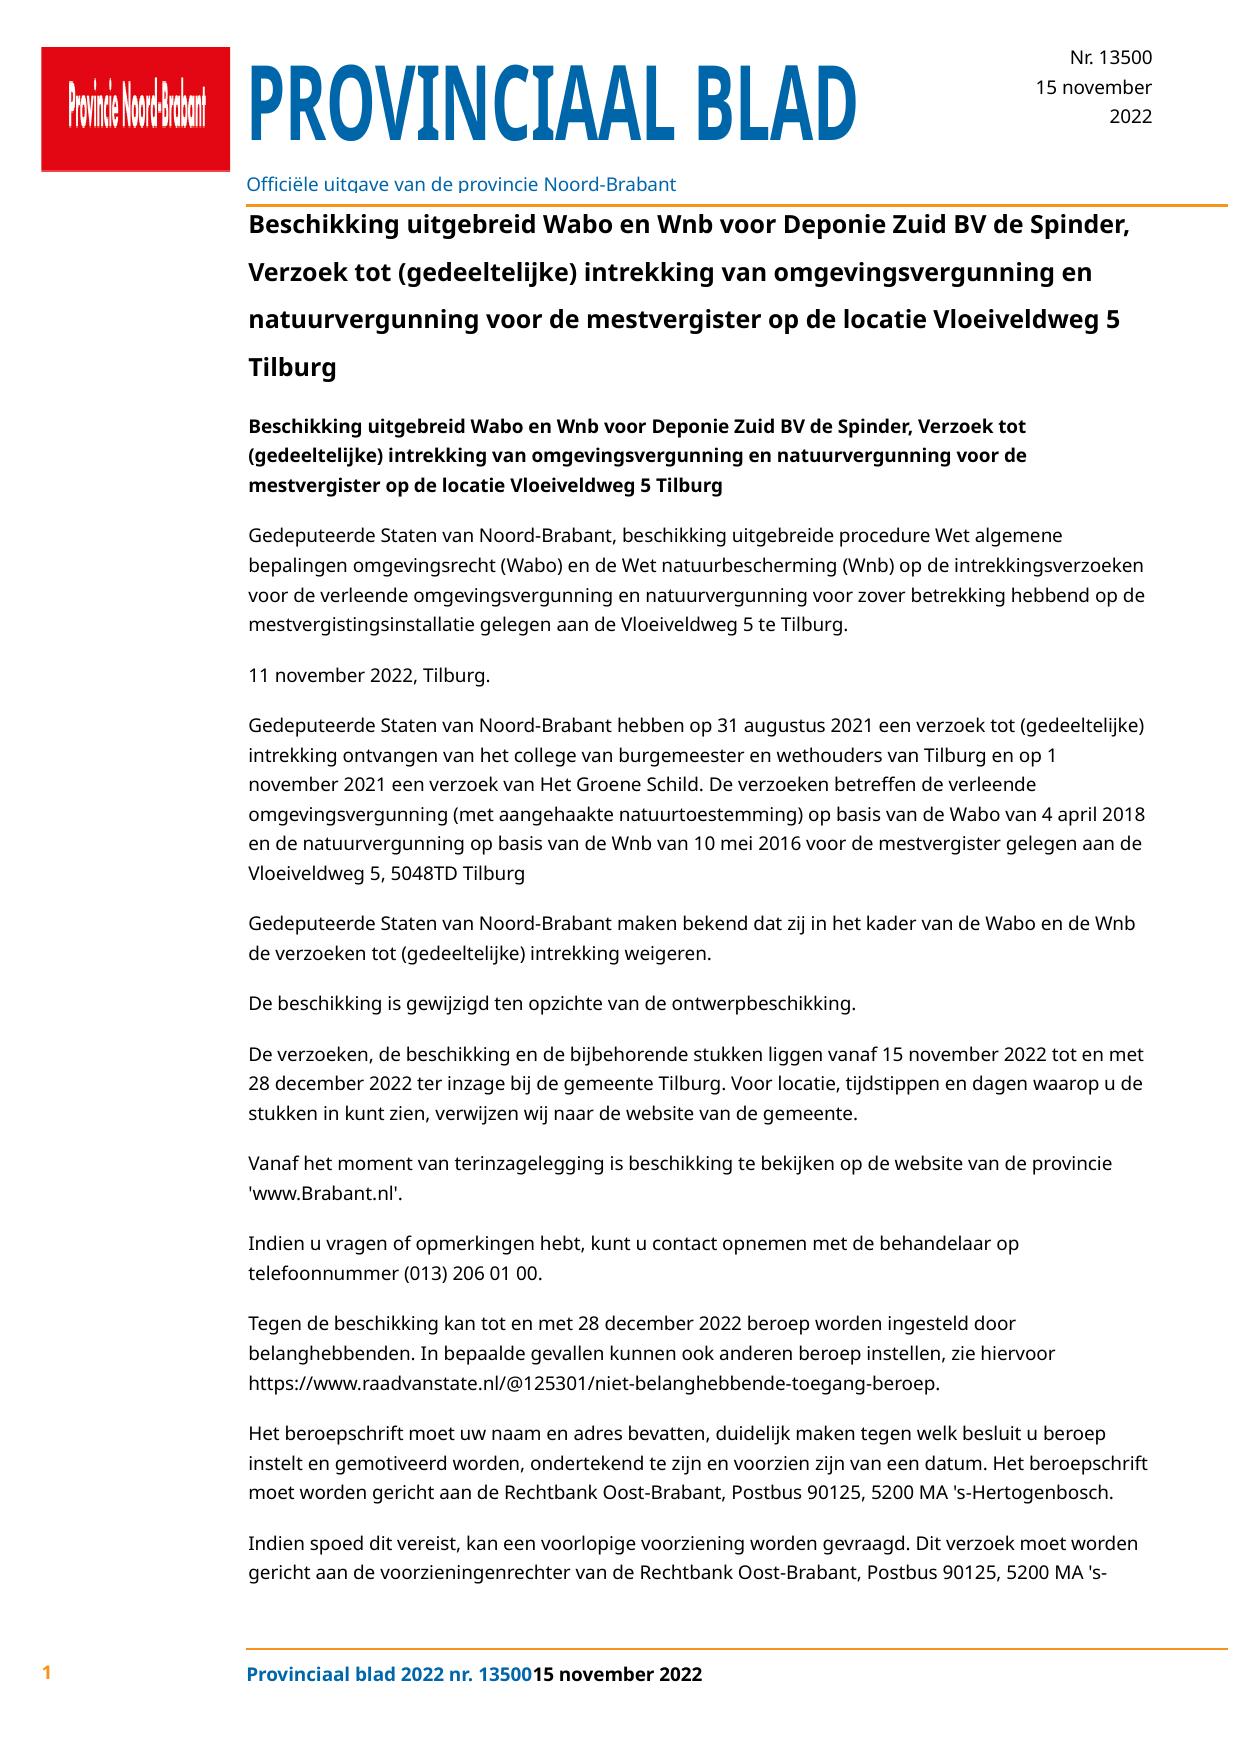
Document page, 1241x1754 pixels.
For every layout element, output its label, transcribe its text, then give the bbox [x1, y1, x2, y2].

text Het beroepschrift moet uw naam en adres bevatten, duidelijk maken tegen welk besluit u beroep instelt en gemotiveerd worden, ondertekend te zijn en voorzien zijn van een datum. Het beroepschrift moet worden gericht aan de Rechtbank Oost-Brabant, Postbus 90125, 5200 MA 's-Hertogenbosch. [248, 1420, 1152, 1505]
text De beschikking is gewijzigd ten opzichte van de ontwerpbeschikking. [248, 991, 1152, 1016]
picture [41, 47, 231, 172]
text De verzoeken, de beschikking en de bijbehorende stukken liggen vanaf 15 november 2022 tot en met 28 december 2022 ter inzage bij de gemeente Tilburg. Voor locatie, tijdstippen en dagen waarop u de stukken in kunt zien, verwijzen wij naar de website van de gemeente. [248, 1041, 1152, 1126]
text Gedeputeerde Staten van Noord-Brabant hebben op 31 augustus 2021 een verzoek tot (gedeeltelijke) intrekking ontvangen van het college van burgemeester en wethouders van Tilburg en op 1 november 2021 een verzoek van Het Groene Schild. De verzoeken betreffen de verleende omgevingsvergunning (met aangehaakte natuurtoestemming) op basis van de Wabo van 4 april 2018 en de natuurvergunning op basis van de Wnb van 10 mei 2016 voor de mestvergister gelegen aan de Vloeiveldweg 5, 5048TD Tilburg [248, 712, 1152, 886]
text Gedeputeerde Staten van Noord-Brabant maken bekend dat zij in het kader van de Wabo en de Wnb de verzoeken tot (gedeeltelijke) intrekking weigeren. [248, 911, 1152, 966]
text Tegen de beschikking kan tot en met 28 december 2022 beroep worden ingesteld door belanghebbenden. In bepaalde gevallen kunnen ook anderen beroep instellen, zie hiervoor https://www.raadvanstate.nl/@125301/niet-belanghebbende-toegang-beroep. [248, 1311, 1152, 1396]
text Vanaf het moment van terinzagelegging is beschikking te bekijken op de website van de provincie 'www.Brabant.nl'. [248, 1151, 1152, 1206]
text Indien spoed dit vereist, kan een voorlopige voorziening worden gevraagd. Dit verzoek moet worden gericht aan de voorzieningenrechter van de Rechtbank Oost-Brabant, Postbus 90125, 5200 MA 's- [248, 1530, 1152, 1585]
text 11 november 2022, Tilburg. [248, 662, 1152, 688]
text Beschikking uitgebreid Wabo en Wnb voor Deponie Zuid BV de Spinder, Verzoek tot (gedeeltelijke) intrekking van omgevingsvergunning en natuurvergunning voor de mestvergister op de locatie Vloeiveldweg 5 Tilburg [248, 207, 1152, 384]
text Beschikking uitgebreid Wabo en Wnb voor Deponie Zuid BV de Spinder, Verzoek tot (gedeeltelijke) intrekking van omgevingsvergunning en natuurvergunning voor de mestvergister op de locatie Vloeiveldweg 5 Tilburg [248, 413, 1152, 498]
text Indien u vragen of opmerkingen hebt, kunt u contact opnemen met de behandelaar op telefoonnummer (013) 206 01 00. [248, 1231, 1152, 1286]
text Gedeputeerde Staten van Noord-Brabant, beschikking uitgebreide procedure Wet algemene bepalingen omgevingsrecht (Wabo) en de Wet natuurbescherming (Wnb) op de intrekkingsverzoeken voor de verleende omgevingsvergunning en natuurvergunning voor zover betrekking hebbend op de mestvergistingsinstallatie gelegen aan de Vloeiveldweg 5 te Tilburg. [248, 523, 1152, 637]
